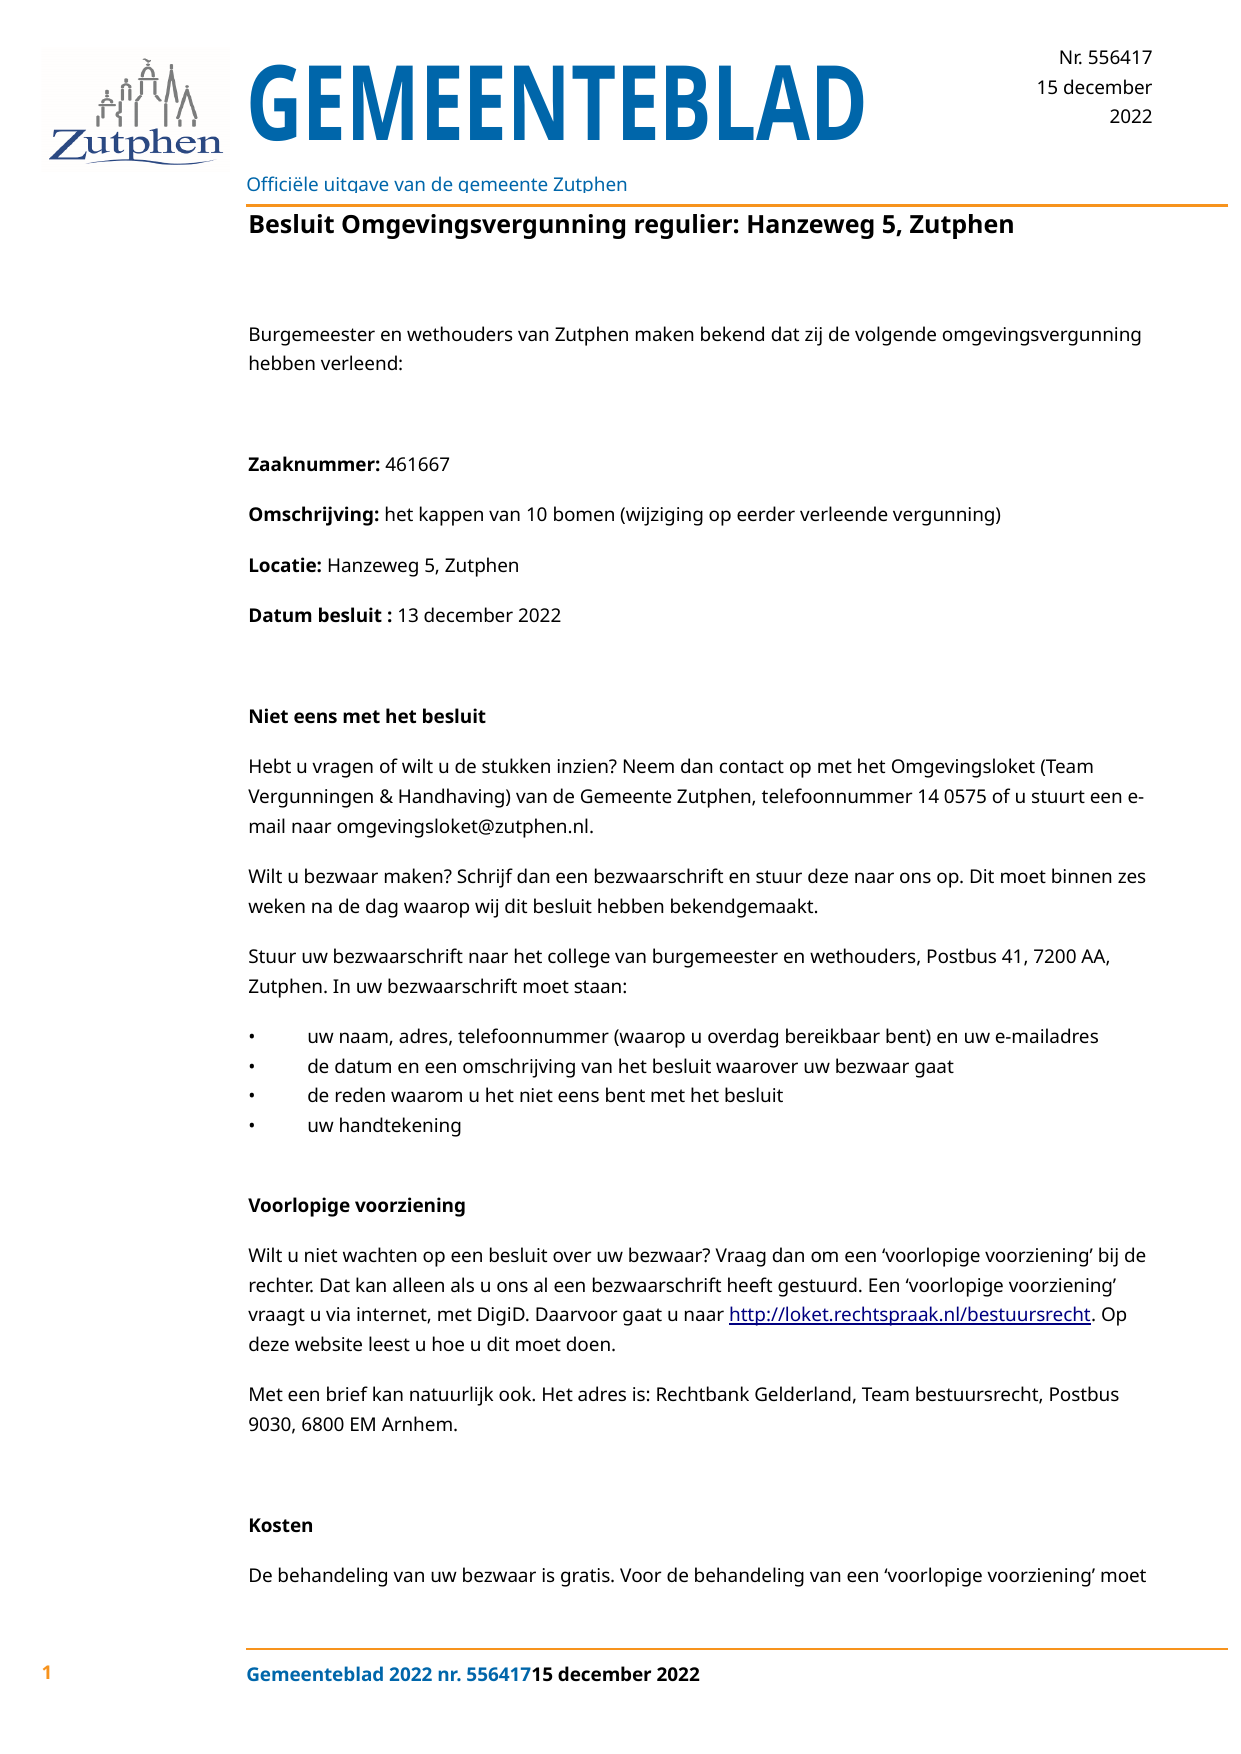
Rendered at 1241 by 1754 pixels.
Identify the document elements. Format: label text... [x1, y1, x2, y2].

text Besluit Omgevingsvergunning regulier: Hanzeweg 5, Zutphen [248, 207, 1152, 241]
text Hebt u vragen of wilt u de stukken inzien? Neem dan contact op met het Omgevingsloket (Team Vergunningen & Handhaving) van de Gemeente Zutphen, telefoonnummer 14 0575 of u stuurt een e-mail naar omgevingsloket@zutphen.nl. [248, 754, 1152, 838]
list de datum en een omschrijving van het besluit waarover uw bezwaar gaat [248, 1053, 1152, 1078]
text Met een brief kan natuurlijk ook. Het adres is: Rechtbank Gelderland, Team bestuursrecht, Postbus 9030, 6800 EM Arnhem. [248, 1382, 1152, 1437]
text Zaaknummer: 461667 [248, 451, 1152, 477]
list de reden waarom u het niet eens bent met het besluit [248, 1082, 1152, 1108]
picture [41, 47, 231, 172]
text Stuur uw bezwaarschrift naar het college van burgemeester en wethouders, Postbus 41, 7200 AA, Zutphen. In uw bezwaarschrift moet staan: [248, 943, 1152, 998]
text Kosten [248, 1512, 1152, 1538]
text De behandeling van uw bezwaar is gratis. Voor de behandeling van een ‘voorlopige voorziening’ moet [248, 1562, 1152, 1588]
text Burgemeester en wethouders van Zutphen maken bekend dat zij de volgende omgevingsvergunning hebben verleend: [248, 321, 1152, 376]
text Wilt u niet wachten op een besluit over uw bezwaar? Vraag dan om een ‘voorlopige voorziening’ bij de rechter. Dat kan alleen als u ons al een bezwaarschrift heeft gestuurd. Een ‘voorlopige voorziening’ vraagt u via internet, met DigiD. Daarvoor gaat u naar http://loket.rechtspraak.nl/bestuursrecht. Op deze website leest u hoe u dit moet doen. [248, 1242, 1152, 1357]
list uw naam, adres, telefoonnummer (waarop u overdag bereikbaar bent) en uw e-mailadres [248, 1023, 1152, 1049]
text Omschrijving: het kappen van 10 bomen (wijziging op eerder verleende vergunning) [248, 502, 1152, 527]
text Datum besluit : 13 december 2022 [248, 602, 1152, 628]
list uw handtekening [248, 1112, 1152, 1138]
text Voorlopige voorziening [248, 1192, 1152, 1218]
text Locatie: Hanzeweg 5, Zutphen [248, 552, 1152, 578]
text Niet eens met het besluit [248, 703, 1152, 729]
text Wilt u bezwaar maken? Schrijf dan een bezwaarschrift en stuur deze naar ons op. Dit moet binnen zes weken na de dag waarop wij dit besluit hebben bekendgemaakt. [248, 863, 1152, 918]
